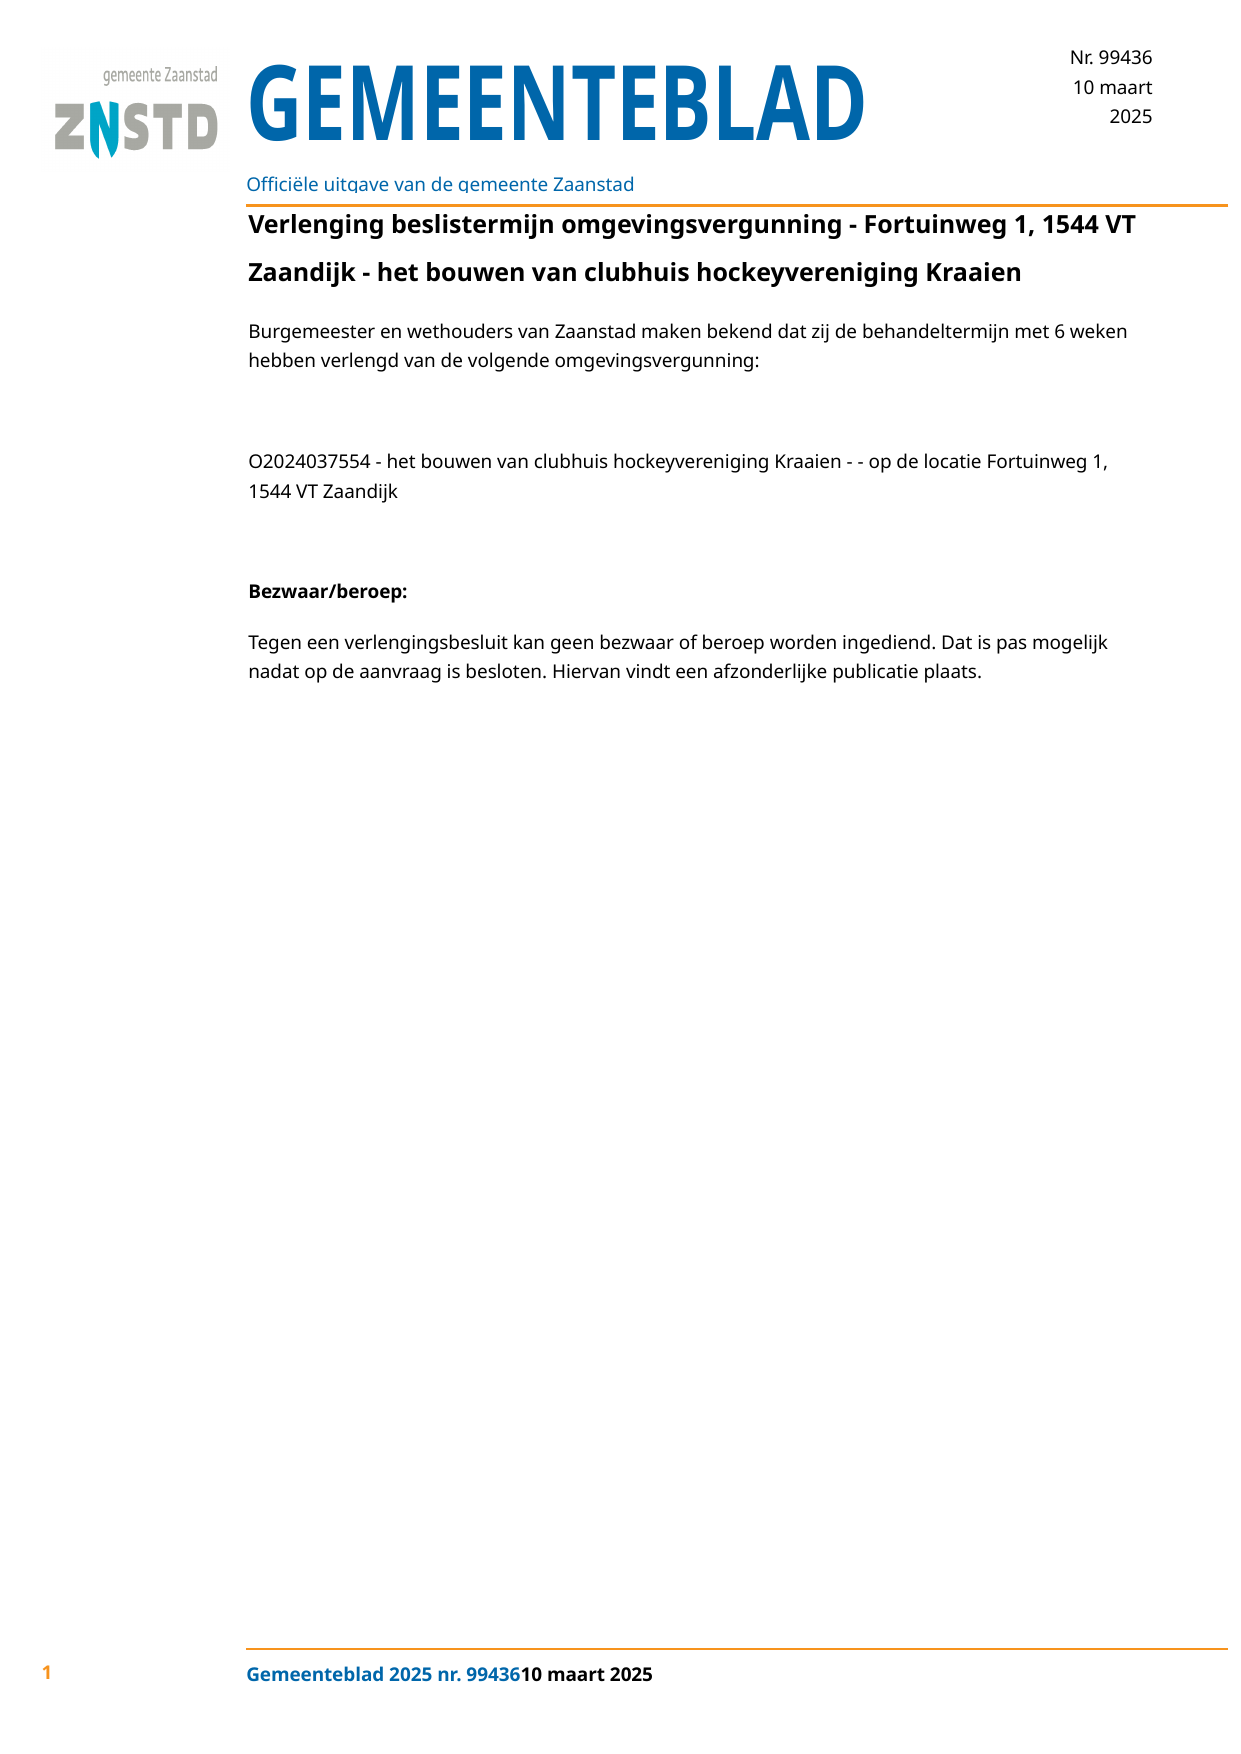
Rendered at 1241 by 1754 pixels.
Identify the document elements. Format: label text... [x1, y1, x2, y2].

picture [41, 47, 231, 172]
text Tegen een verlengingsbesluit kan geen bezwaar of beroep worden ingediend. Dat is pas mogelijk nadat op de aanvraag is besloten. Hiervan vindt een afzonderlijke publicatie plaats. [248, 629, 1152, 684]
text Bezwaar/beroep: [248, 579, 1152, 604]
text O2024037554 - het bouwen van clubhuis hockeyvereniging Kraaien - - op de locatie Fortuinweg 1, 1544 VT Zaandijk [248, 448, 1152, 504]
text Verlenging beslistermijn omgevingsvergunning - Fortuinweg 1, 1544 VT Zaandijk - het bouwen van clubhuis hockeyvereniging Kraaien [248, 207, 1152, 288]
text Burgemeester en wethouders van Zaanstad maken bekend dat zij de behandeltermijn met 6 weken hebben verlengd van de volgende omgevingsvergunning: [248, 318, 1152, 373]
